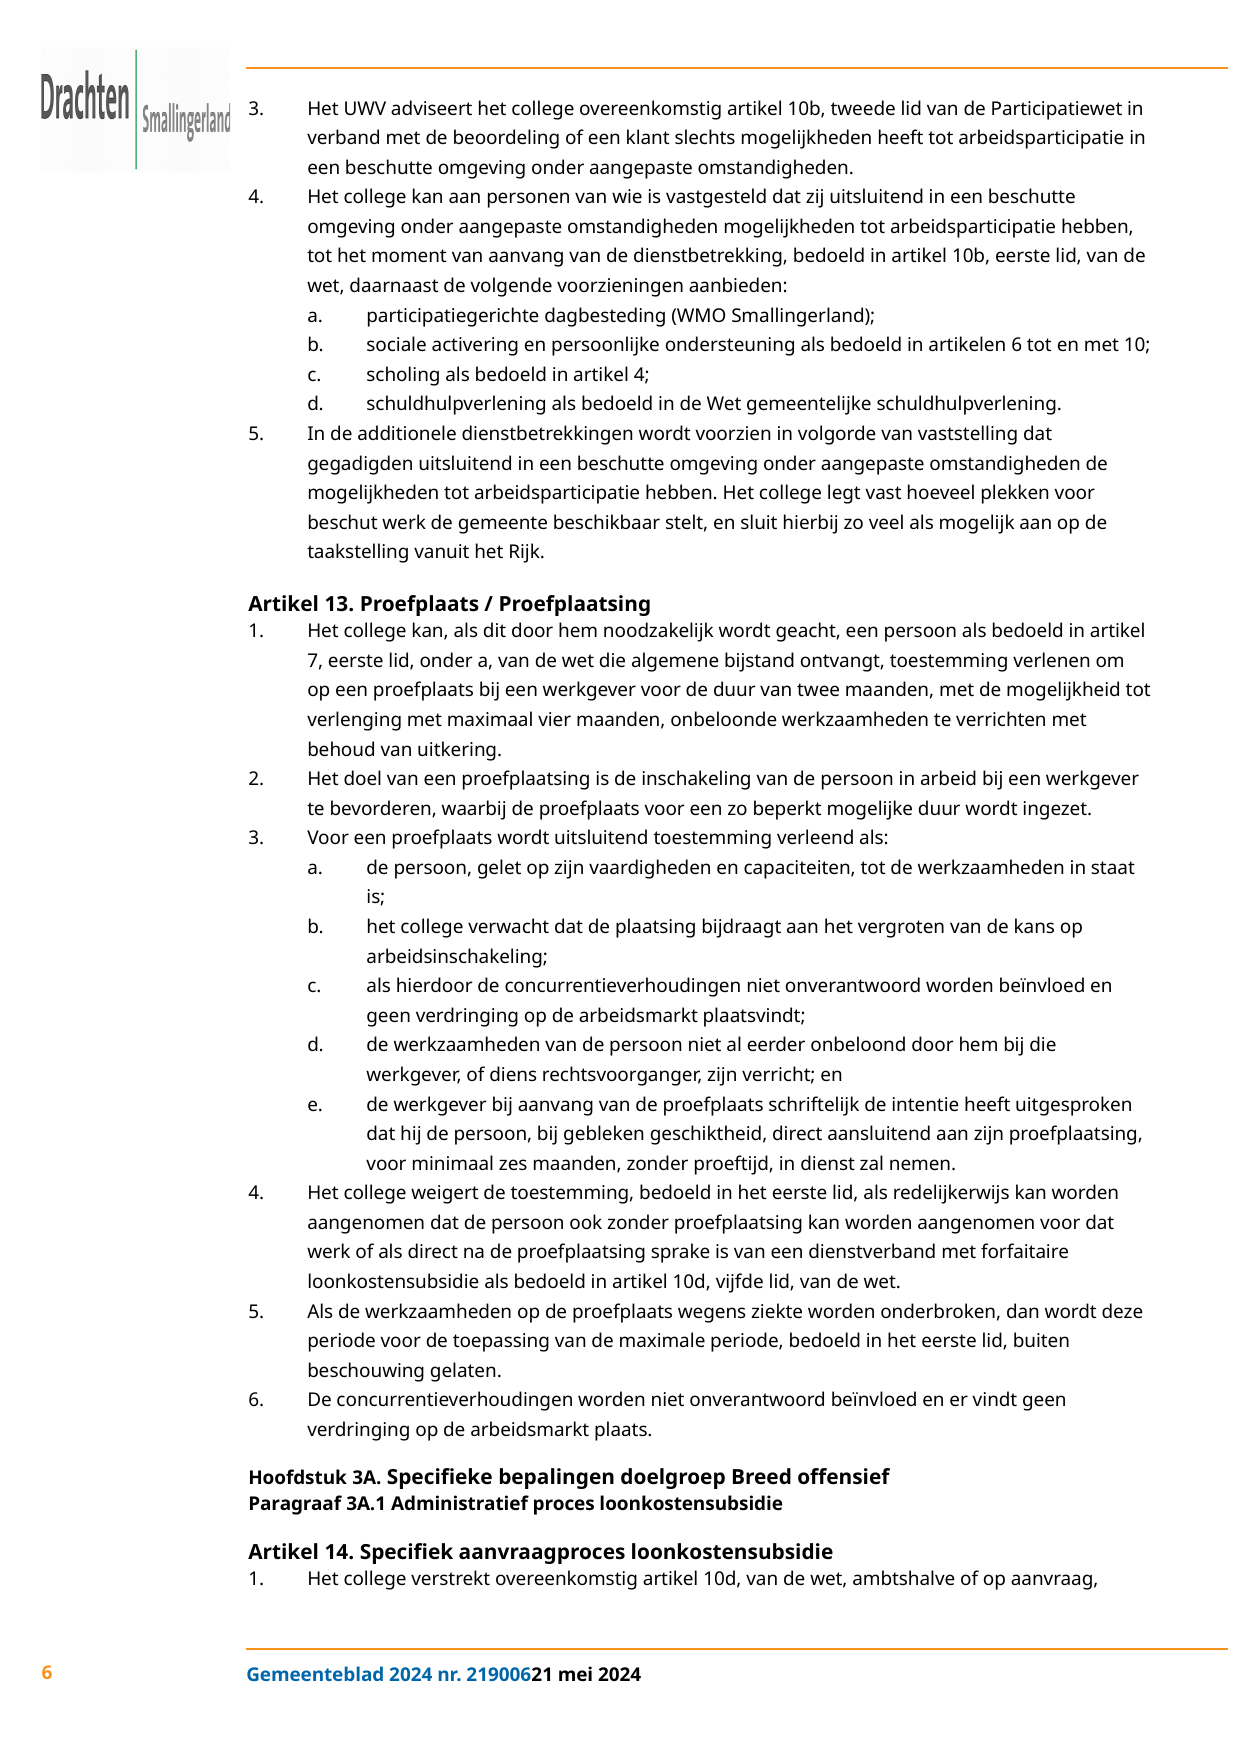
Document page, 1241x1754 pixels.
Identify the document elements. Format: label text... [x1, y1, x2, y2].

list Voor een proefplaats wordt uitsluitend toestemming verleend als: [248, 824, 1152, 850]
list Het college kan, als dit door hem noodzakelijk wordt geacht, een persoon als bedoeld in artikel 7, eerste lid, onder a, van de wet die algemene bijstand ontvangt, toestemming verlenen om op een proefplaats bij een werkgever voor de duur van twee maanden, met de mogelijkheid tot verlenging met maximaal vier maanden, onbeloonde werkzaamheden te verrichten met behoud van uitkering. [248, 617, 1152, 761]
list Het college verstrekt overeenkomstig artikel 10d, van de wet, ambtshalve of op aanvraag, [248, 1565, 1152, 1591]
list De concurrentieverhoudingen worden niet onverantwoord beïnvloed en er vindt geen verdringing op de arbeidsmarkt plaats. [248, 1387, 1152, 1442]
list scholing als bedoeld in artikel 4; [307, 361, 1152, 387]
list het college verwacht dat de plaatsing bijdraagt aan het vergroten van de kans op arbeidsinschakeling; [307, 913, 1152, 968]
text Artikel 13. Proefplaats / Proefplaatsing [248, 589, 1152, 617]
list Het college weigert de toestemming, bedoeld in het eerste lid, als redelijkerwijs kan worden aangenomen dat de persoon ook zonder proefplaatsing kan worden aangenomen voor dat werk of als direct na de proefplaatsing sprake is van een dienstverband met forfaitaire loonkostensubsidie als bedoeld in artikel 10d, vijfde lid, van de wet. [248, 1179, 1152, 1294]
list schuldhulpverlening als bedoeld in de Wet gemeentelijke schuldhulpverlening. [307, 391, 1152, 416]
list sociale activering en persoonlijke ondersteuning als bedoeld in artikelen 6 tot en met 10; [307, 331, 1152, 357]
list participatiegerichte dagbesteding (WMO Smallingerland); [307, 302, 1152, 328]
list Het doel van een proefplaatsing is de inschakeling van de persoon in arbeid bij een werkgever te bevorderen, waarbij de proefplaats voor een zo beperkt mogelijke duur wordt ingezet. [248, 765, 1152, 821]
picture [41, 47, 231, 172]
list Het college kan aan personen van wie is vastgesteld dat zij uitsluitend in een beschutte omgeving onder aangepaste omstandigheden mogelijkheden tot arbeidsparticipatie hebben, tot het moment van aanvang van de dienstbetrekking, bedoeld in artikel 10b, eerste lid, van de wet, daarnaast de volgende voorzieningen aanbieden: [248, 183, 1152, 298]
list Het UWV adviseert het college overeenkomstig artikel 10b, tweede lid van de Participatiewet in verband met de beoordeling of een klant slechts mogelijkheden heeft tot arbeidsparticipatie in een beschutte omgeving onder aangepaste omstandigheden. [248, 95, 1152, 180]
list In de additionele dienstbetrekkingen wordt voorzien in volgorde van vaststelling dat gegadigden uitsluitend in een beschutte omgeving onder aangepaste omstandigheden de mogelijkheden tot arbeidsparticipatie hebben. Het college legt vast hoeveel plekken voor beschut werk de gemeente beschikbaar stelt, en sluit hierbij zo veel als mogelijk aan op de taakstelling vanuit het Rijk. [248, 420, 1152, 564]
list de werkgever bij aanvang van de proefplaats schriftelijk de intentie heeft uitgesproken dat hij de persoon, bij gebleken geschiktheid, direct aansluitend aan zijn proefplaatsing, voor minimaal zes maanden, zonder proeftijd, in dienst zal nemen. [307, 1091, 1152, 1176]
text Paragraaf 3A.1 Administratief proces loonkostensubsidie [248, 1490, 1152, 1516]
list de werkzaamheden van de persoon niet al eerder onbeloond door hem bij die werkgever, of diens rechtsvoorganger, zijn verricht; en [307, 1032, 1152, 1087]
list de persoon, gelet op zijn vaardigheden en capaciteiten, tot de werkzaamheden in staat is; [307, 854, 1152, 909]
list Als de werkzaamheden op de proefplaats wegens ziekte worden onderbroken, dan wordt deze periode voor de toepassing van de maximale periode, bedoeld in het eerste lid, buiten beschouwing gelaten. [248, 1298, 1152, 1383]
list als hierdoor de concurrentieverhoudingen niet onverantwoord worden beïnvloed en geen verdringing op de arbeidsmarkt plaatsvindt; [307, 972, 1152, 1028]
text Hoofdstuk 3A. Specifieke bepalingen doelgroep Breed offensief [248, 1462, 1152, 1490]
text Artikel 14. Specifiek aanvraagproces loonkostensubsidie [248, 1537, 1152, 1565]
